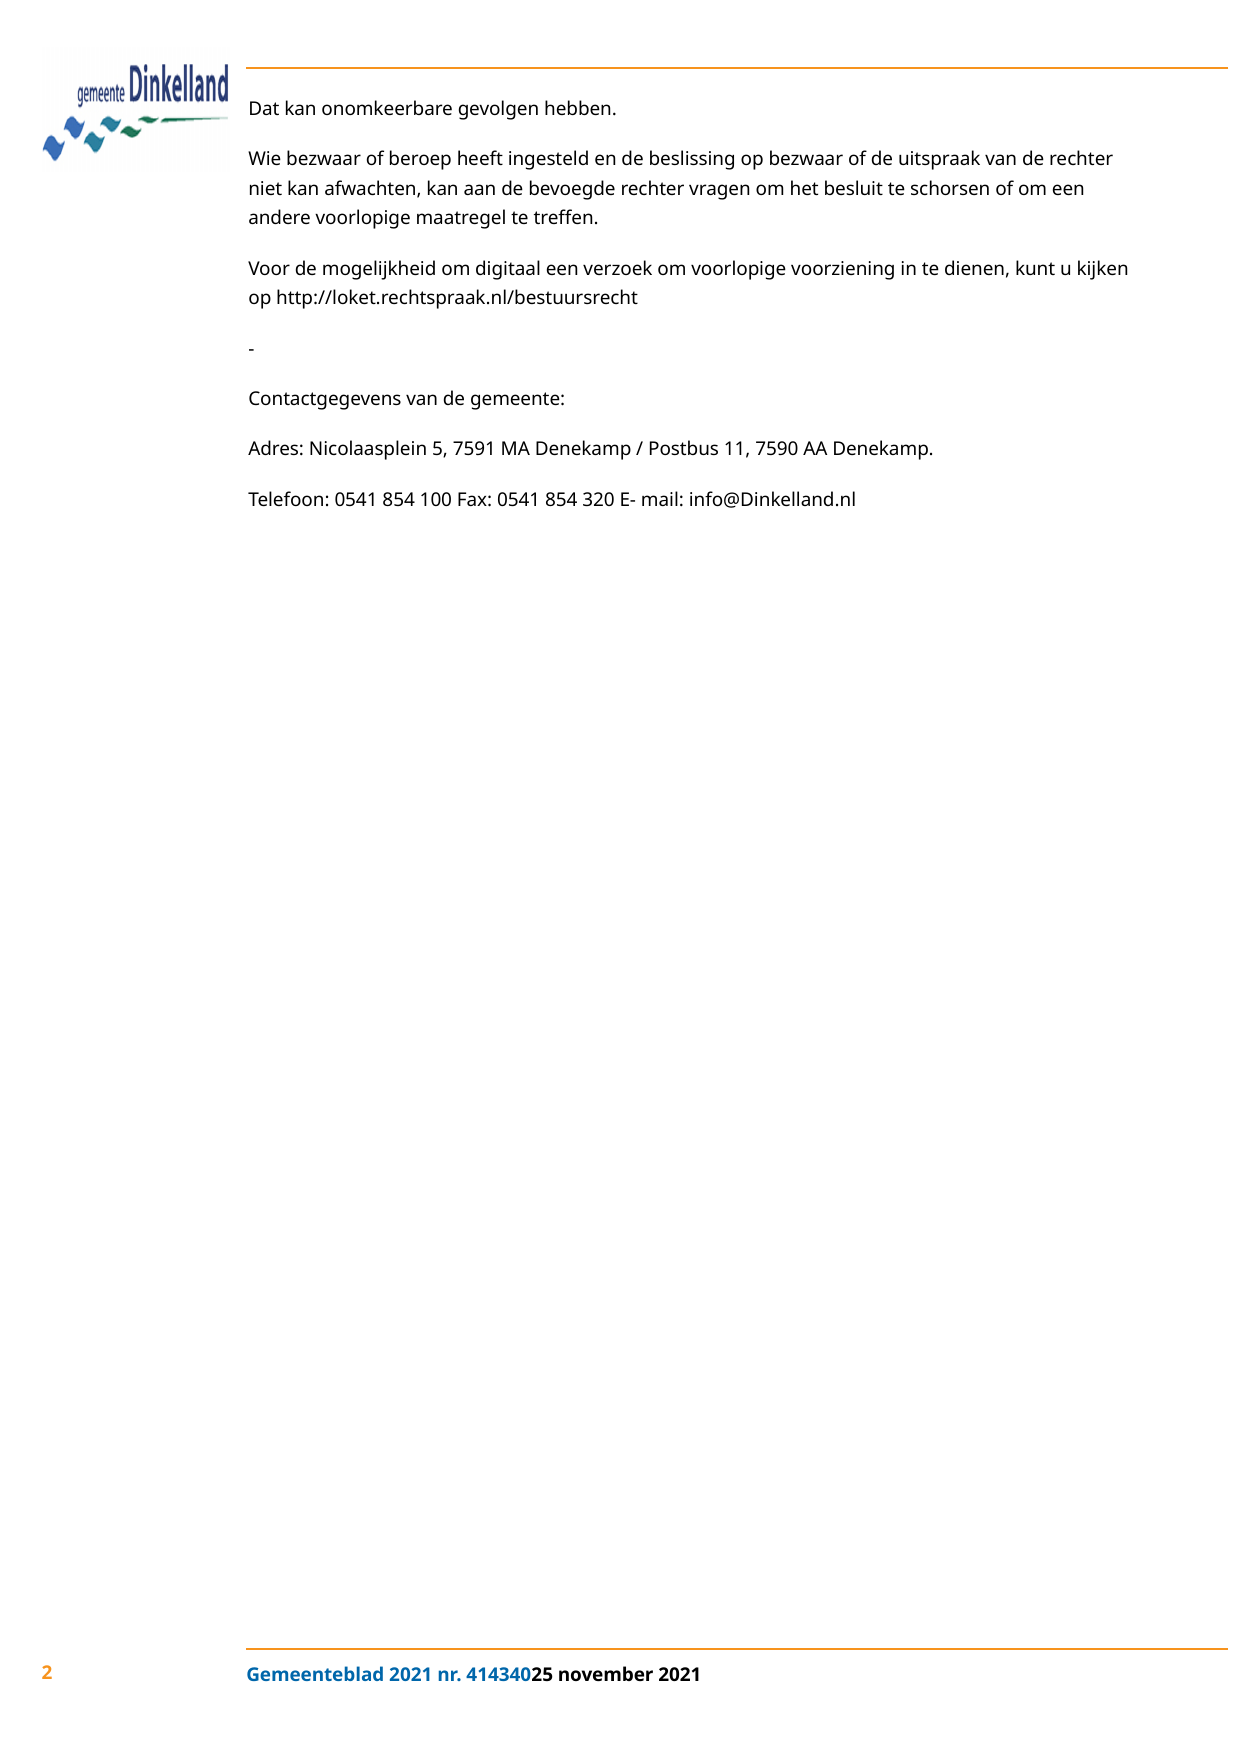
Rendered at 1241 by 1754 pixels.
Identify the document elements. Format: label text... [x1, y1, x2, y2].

text Wie bezwaar of beroep heeft ingesteld en de beslissing op bezwaar of de uitspraak van de rechter niet kan afwachten, kan aan de bevoegde rechter vragen om het besluit te schorsen of om een andere voorlopige maatregel te treffen. [248, 145, 1152, 230]
text Dat kan onomkeerbare gevolgen hebben. [248, 95, 1152, 121]
text Contactgegevens van de gemeente: [248, 385, 1152, 411]
text Adres: Nicolaasplein 5, 7591 MA Denekamp / Postbus 11, 7590 AA Denekamp. [248, 436, 1152, 461]
text - [248, 335, 1152, 361]
picture [41, 47, 231, 172]
text Voor de mogelijkheid om digitaal een verzoek om voorlopige voorziening in te dienen, kunt u kijken op http://loket.rechtspraak.nl/bestuursrecht [248, 255, 1152, 310]
text Telefoon: 0541 854 100 Fax: 0541 854 320 E- mail: info@Dinkelland.nl [248, 486, 1152, 512]
